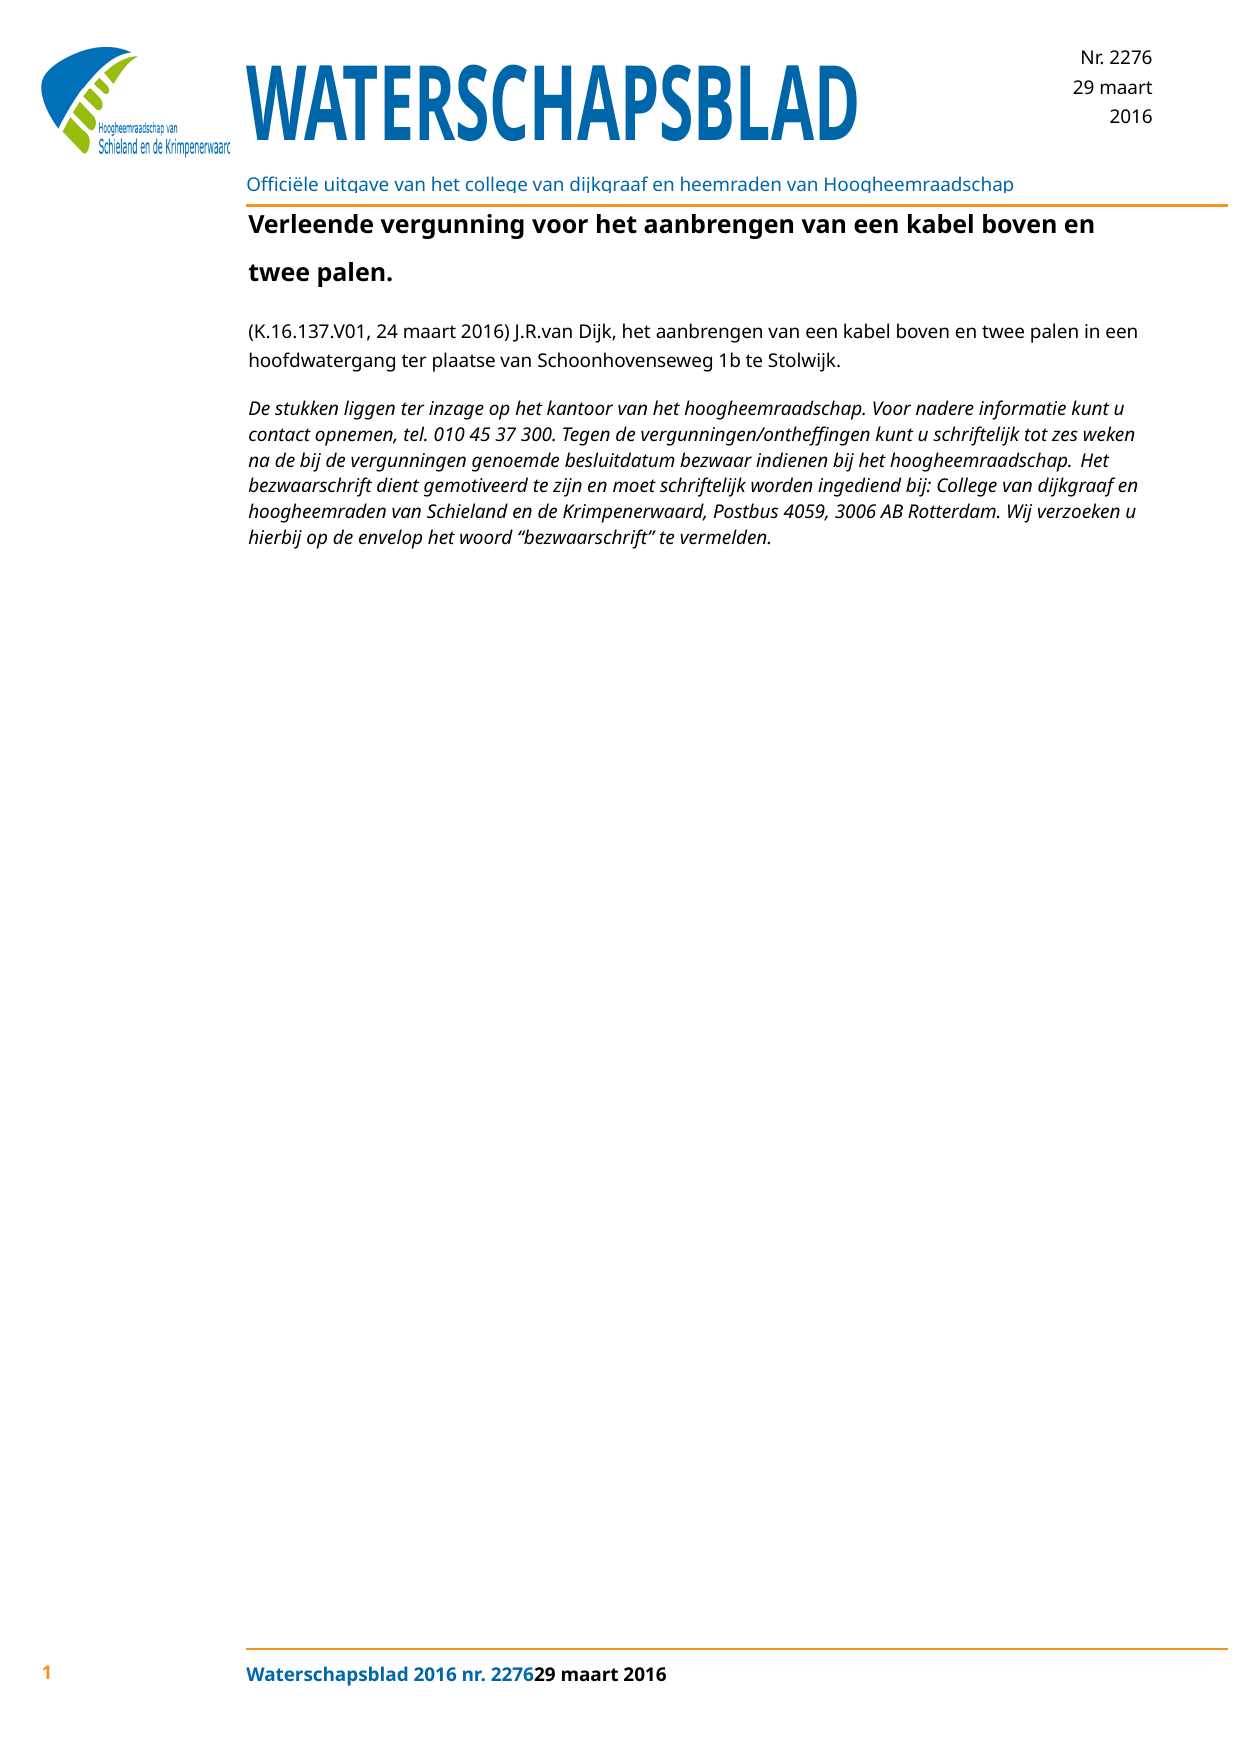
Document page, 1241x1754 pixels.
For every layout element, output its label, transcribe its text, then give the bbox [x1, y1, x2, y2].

text De stukken liggen ter inzage op het kantoor van het hoogheemraadschap. Voor nadere informatie kunt u contact opnemen, tel. 010 45 37 300. Tegen de vergunningen/ontheffingen kunt u schriftelijk tot zes weken na de bij de vergunningen genoemde besluitdatum bezwaar indienen bij het hoogheemraadschap. Het bezwaarschrift dient gemotiveerd te zijn en moet schriftelijk worden ingediend bij: College van dijkgraaf en hoogheemraden van Schieland en de Krimpenerwaard, Postbus 4059, 3006 AB Rotterdam. Wij verzoeken u hierbij op de envelop het woord “bezwaarschrift” te vermelden. [248, 395, 1152, 550]
text (K.16.137.V01, 24 maart 2016) J.R.van Dijk, het aanbrengen van een kabel boven en twee palen in een hoofdwatergang ter plaatse van Schoonhovenseweg 1b te Stolwijk. [248, 318, 1152, 373]
text Verleende vergunning voor het aanbrengen van een kabel boven en twee palen. [248, 207, 1152, 288]
picture [41, 47, 231, 172]
